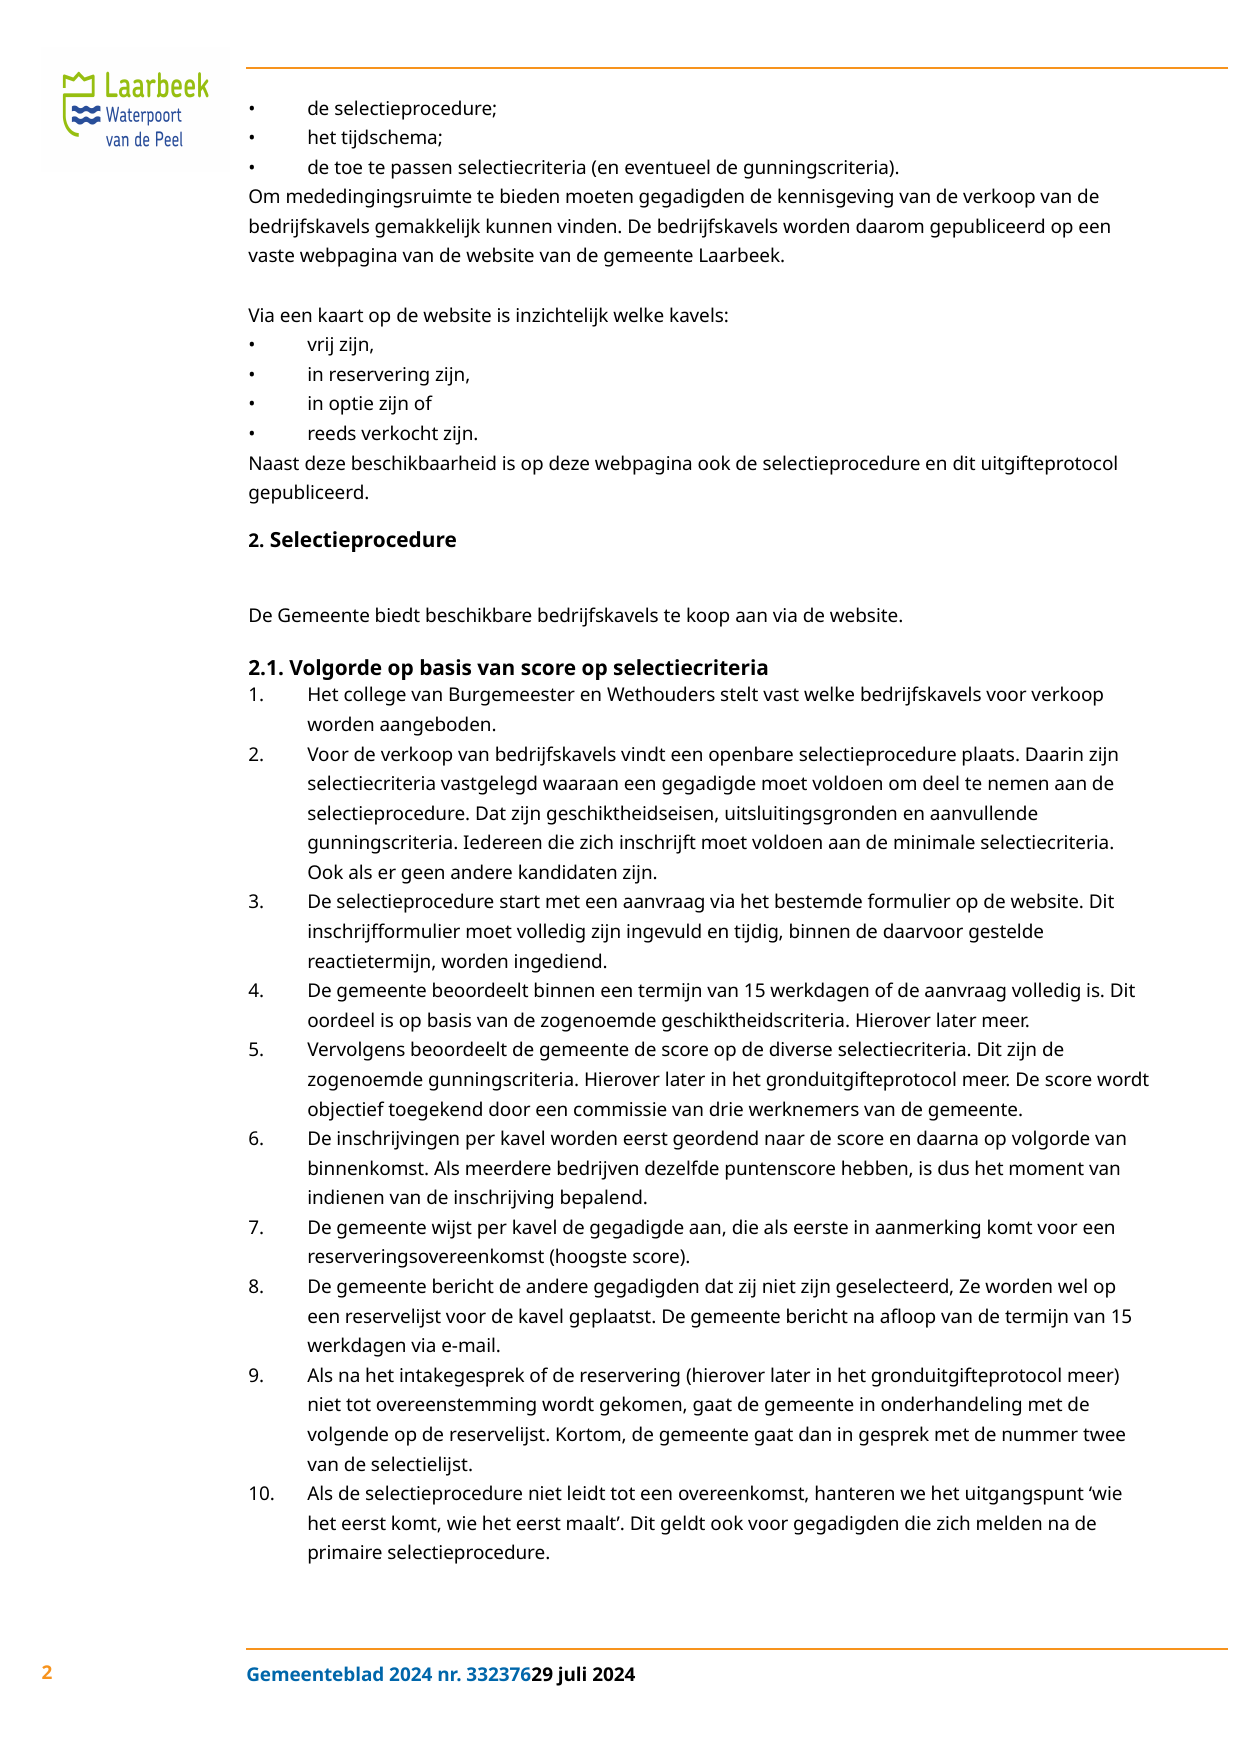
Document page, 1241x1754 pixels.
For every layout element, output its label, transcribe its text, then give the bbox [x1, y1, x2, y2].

list De selectieprocedure start met een aanvraag via het bestemde formulier op de website. Dit inschrijfformulier moet volledig zijn ingevuld en tijdig, binnen de daarvoor gestelde reactietermijn, worden ingediend. [248, 889, 1152, 973]
picture [41, 47, 231, 172]
list in optie zijn of [248, 391, 1152, 416]
list Voor de verkoop van bedrijfskavels vindt een openbare selectieprocedure plaats. Daarin zijn selectiecriteria vastgelegd waaraan een gegadigde moet voldoen om deel te nemen aan de selectieprocedure. Dat zijn geschiktheidseisen, uitsluitingsgronden en aanvullende gunningscriteria. Iedereen die zich inschrijft moet voldoen aan de minimale selectiecriteria. Ook als er geen andere kandidaten zijn. [248, 741, 1152, 885]
list in reservering zijn, [248, 361, 1152, 387]
list De gemeente bericht de andere gegadigden dat zij niet zijn geselecteerd, Ze worden wel op een reservelijst voor de kavel geplaatst. De gemeente bericht na afloop van de termijn van 15 werkdagen via e-mail. [248, 1273, 1152, 1358]
list het tijdschema; [248, 124, 1152, 150]
list de toe te passen selectiecriteria (en eventueel de gunningscriteria). [248, 154, 1152, 180]
list Als de selectieprocedure niet leidt tot een overeenkomst, hanteren we het uitgangspunt ‘wie het eerst komt, wie het eerst maalt’. Dit geldt ook voor gegadigden die zich melden na de primaire selectieprocedure. [248, 1480, 1152, 1565]
list Vervolgens beoordeelt de gemeente de score op de diverse selectiecriteria. Dit zijn de zogenoemde gunningscriteria. Hierover later in het gronduitgifteprotocol meer. De score wordt objectief toegekend door een commissie van drie werknemers van de gemeente. [248, 1037, 1152, 1121]
list De gemeente beoordeelt binnen een termijn van 15 werkdagen of de aanvraag volledig is. Dit oordeel is op basis van de zogenoemde geschiktheidscriteria. Hierover later meer. [248, 977, 1152, 1033]
list Het college van Burgemeester en Wethouders stelt vast welke bedrijfskavels voor verkoop worden aangeboden. [248, 682, 1152, 737]
list De inschrijvingen per kavel worden eerst geordend naar de score en daarna op volgorde van binnenkomst. Als meerdere bedrijven dezelfde puntenscore hebben, is dus het moment van indienen van de inschrijving bepalend. [248, 1125, 1152, 1210]
text Via een kaart op de website is inzichtelijk welke kavels: [248, 302, 1152, 328]
list vrij zijn, [248, 331, 1152, 357]
text De Gemeente biedt beschikbare bedrijfskavels te koop aan via de website. [248, 603, 1152, 628]
list De gemeente wijst per kavel de gegadigde aan, die als eerste in aanmerking komt voor een reserveringsovereenkomst (hoogste score). [248, 1214, 1152, 1269]
list de selectieprocedure; [248, 95, 1152, 121]
text Om mededingingsruimte te bieden moeten gegadigden de kennisgeving van de verkoop van de bedrijfskavels gemakkelijk kunnen vinden. De bedrijfskavels worden daarom gepubliceerd op een vaste webpagina van de website van de gemeente Laarbeek. [248, 183, 1152, 268]
text 2.1. Volgorde op basis van score op selectiecriteria [248, 653, 1152, 682]
list reeds verkocht zijn. [248, 420, 1152, 446]
text Naast deze beschikbaarheid is op deze webpagina ook de selectieprocedure en dit uitgifteprotocol gepubliceerd. [248, 450, 1152, 505]
list Als na het intakegesprek of de reservering (hierover later in het gronduitgifteprotocol meer) niet tot overeenstemming wordt gekomen, gaat de gemeente in onderhandeling met de volgende op de reservelijst. Kortom, de gemeente gaat dan in gesprek met de nummer twee van de selectielijst. [248, 1362, 1152, 1476]
text 2. Selectieprocedure [248, 525, 1152, 553]
